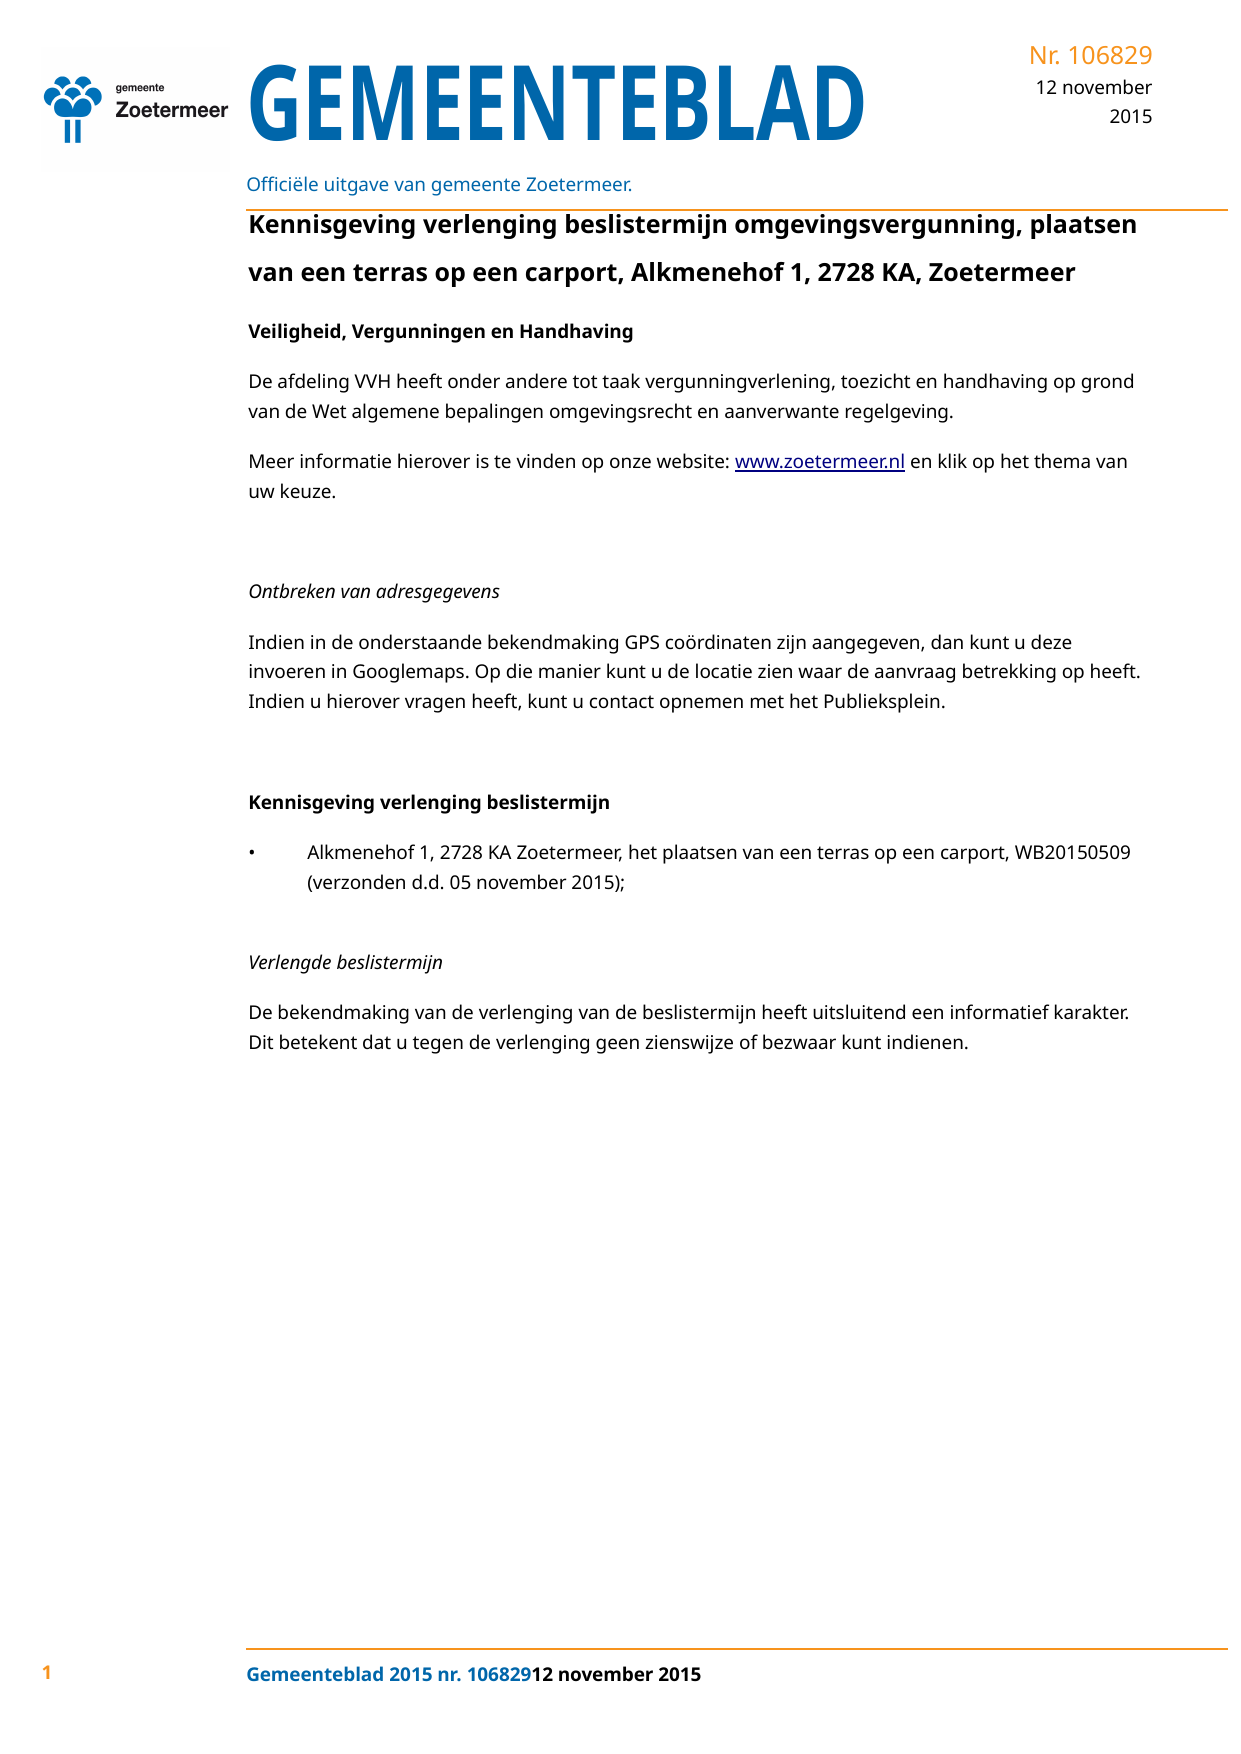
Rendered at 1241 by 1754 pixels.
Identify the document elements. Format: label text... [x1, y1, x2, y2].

text De bekendmaking van de verlenging van de beslistermijn heeft uitsluitend een informatief karakter. Dit betekent dat u tegen de verlenging geen zienswijze of bezwaar kunt indienen. [248, 999, 1152, 1055]
text Meer informatie hierover is te vinden op onze website: www.zoetermeer.nl en klik op het thema van uw keuze. [248, 448, 1152, 504]
picture [41, 47, 231, 172]
text De afdeling VVH heeft onder andere tot taak vergunningverlening, toezicht en handhaving op grond van de Wet algemene bepalingen omgevingsrecht en aanverwante regelgeving. [248, 368, 1152, 424]
text Ontbreken van adresgegevens [248, 579, 1152, 604]
text Kennisgeving verlenging beslistermijn omgevingsvergunning, plaatsen van een terras op een carport, Alkmenehof 1, 2728 KA, Zoetermeer [248, 211, 1152, 288]
text Verlengde beslistermijn [248, 949, 1152, 975]
text Indien in de onderstaande bekendmaking GPS coördinaten zijn aangegeven, dan kunt u deze invoeren in Googlemaps. Op die manier kunt u de locatie zien waar de aanvraag betrekking op heeft. Indien u hierover vragen heeft, kunt u contact opnemen met het Publieksplein. [248, 629, 1152, 714]
text Kennisgeving verlenging beslistermijn [248, 789, 1152, 815]
list Alkmenehof 1, 2728 KA Zoetermeer, het plaatsen van een terras op een carport, WB20150509 (verzonden d.d. 05 november 2015); [248, 839, 1152, 895]
text Veiligheid, Vergunningen en Handhaving [248, 318, 1152, 344]
